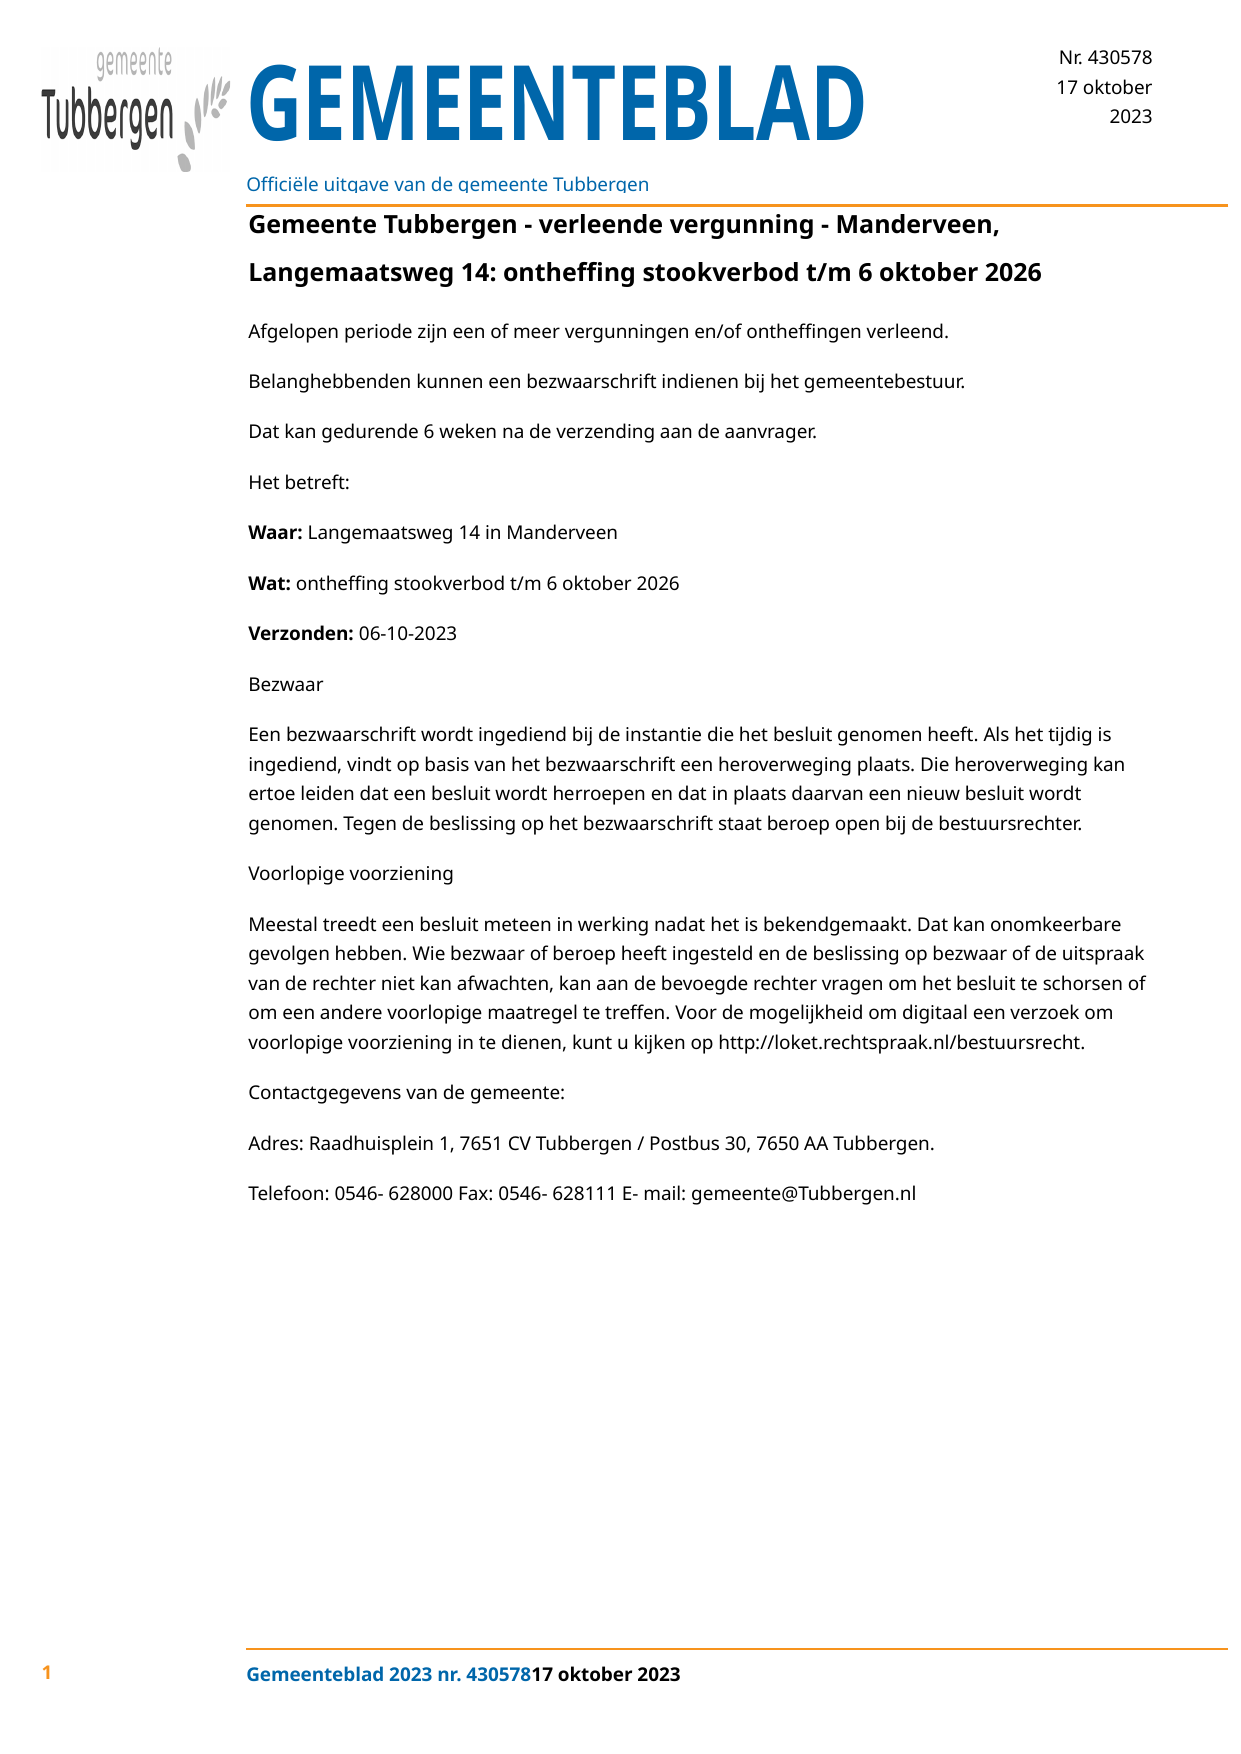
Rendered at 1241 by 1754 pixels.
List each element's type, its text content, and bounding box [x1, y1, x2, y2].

picture [41, 47, 231, 172]
text Het betreft: [248, 469, 1152, 495]
text Dat kan gedurende 6 weken na de verzending aan de aanvrager. [248, 419, 1152, 444]
text Telefoon: 0546- 628000 Fax: 0546- 628111 E- mail: gemeente@Tubbergen.nl [248, 1180, 1152, 1206]
text Waar: Langemaatsweg 14 in Manderveen [248, 519, 1152, 545]
text Bezwaar [248, 671, 1152, 697]
text Meestal treedt een besluit meteen in werking nadat het is bekendgemaakt. Dat kan onomkeerbare gevolgen hebben. Wie bezwaar of beroep heeft ingesteld en de beslissing op bezwaar of de uitspraak van de rechter niet kan afwachten, kan aan de bevoegde rechter vragen om het besluit te schorsen of om een andere voorlopige maatregel te treffen. Voor de mogelijkheid om digitaal een verzoek om voorlopige voorziening in te dienen, kunt u kijken op http://loket.rechtspraak.nl/bestuursrecht. [248, 911, 1152, 1055]
text Adres: Raadhuisplein 1, 7651 CV Tubbergen / Postbus 30, 7650 AA Tubbergen. [248, 1130, 1152, 1156]
text Verzonden: 06-10-2023 [248, 620, 1152, 646]
text Wat: ontheffing stookverbod t/m 6 oktober 2026 [248, 570, 1152, 596]
text Een bezwaarschrift wordt ingediend bij de instantie die het besluit genomen heeft. Als het tijdig is ingediend, vindt op basis van het bezwaarschrift een heroverweging plaats. Die heroverweging kan ertoe leiden dat een besluit wordt herroepen en dat in plaats daarvan een nieuw besluit wordt genomen. Tegen de beslissing op het bezwaarschrift staat beroep open bij de bestuursrechter. [248, 721, 1152, 836]
text Voorlopige voorziening [248, 860, 1152, 886]
text Belanghebbenden kunnen een bezwaarschrift indienen bij het gemeentebestuur. [248, 368, 1152, 394]
text Gemeente Tubbergen - verleende vergunning - Manderveen, Langemaatsweg 14: ontheffing stookverbod t/m 6 oktober 2026 [248, 207, 1152, 288]
text Afgelopen periode zijn een of meer vergunningen en/of ontheffingen verleend. [248, 318, 1152, 344]
text Contactgegevens van de gemeente: [248, 1079, 1152, 1105]
